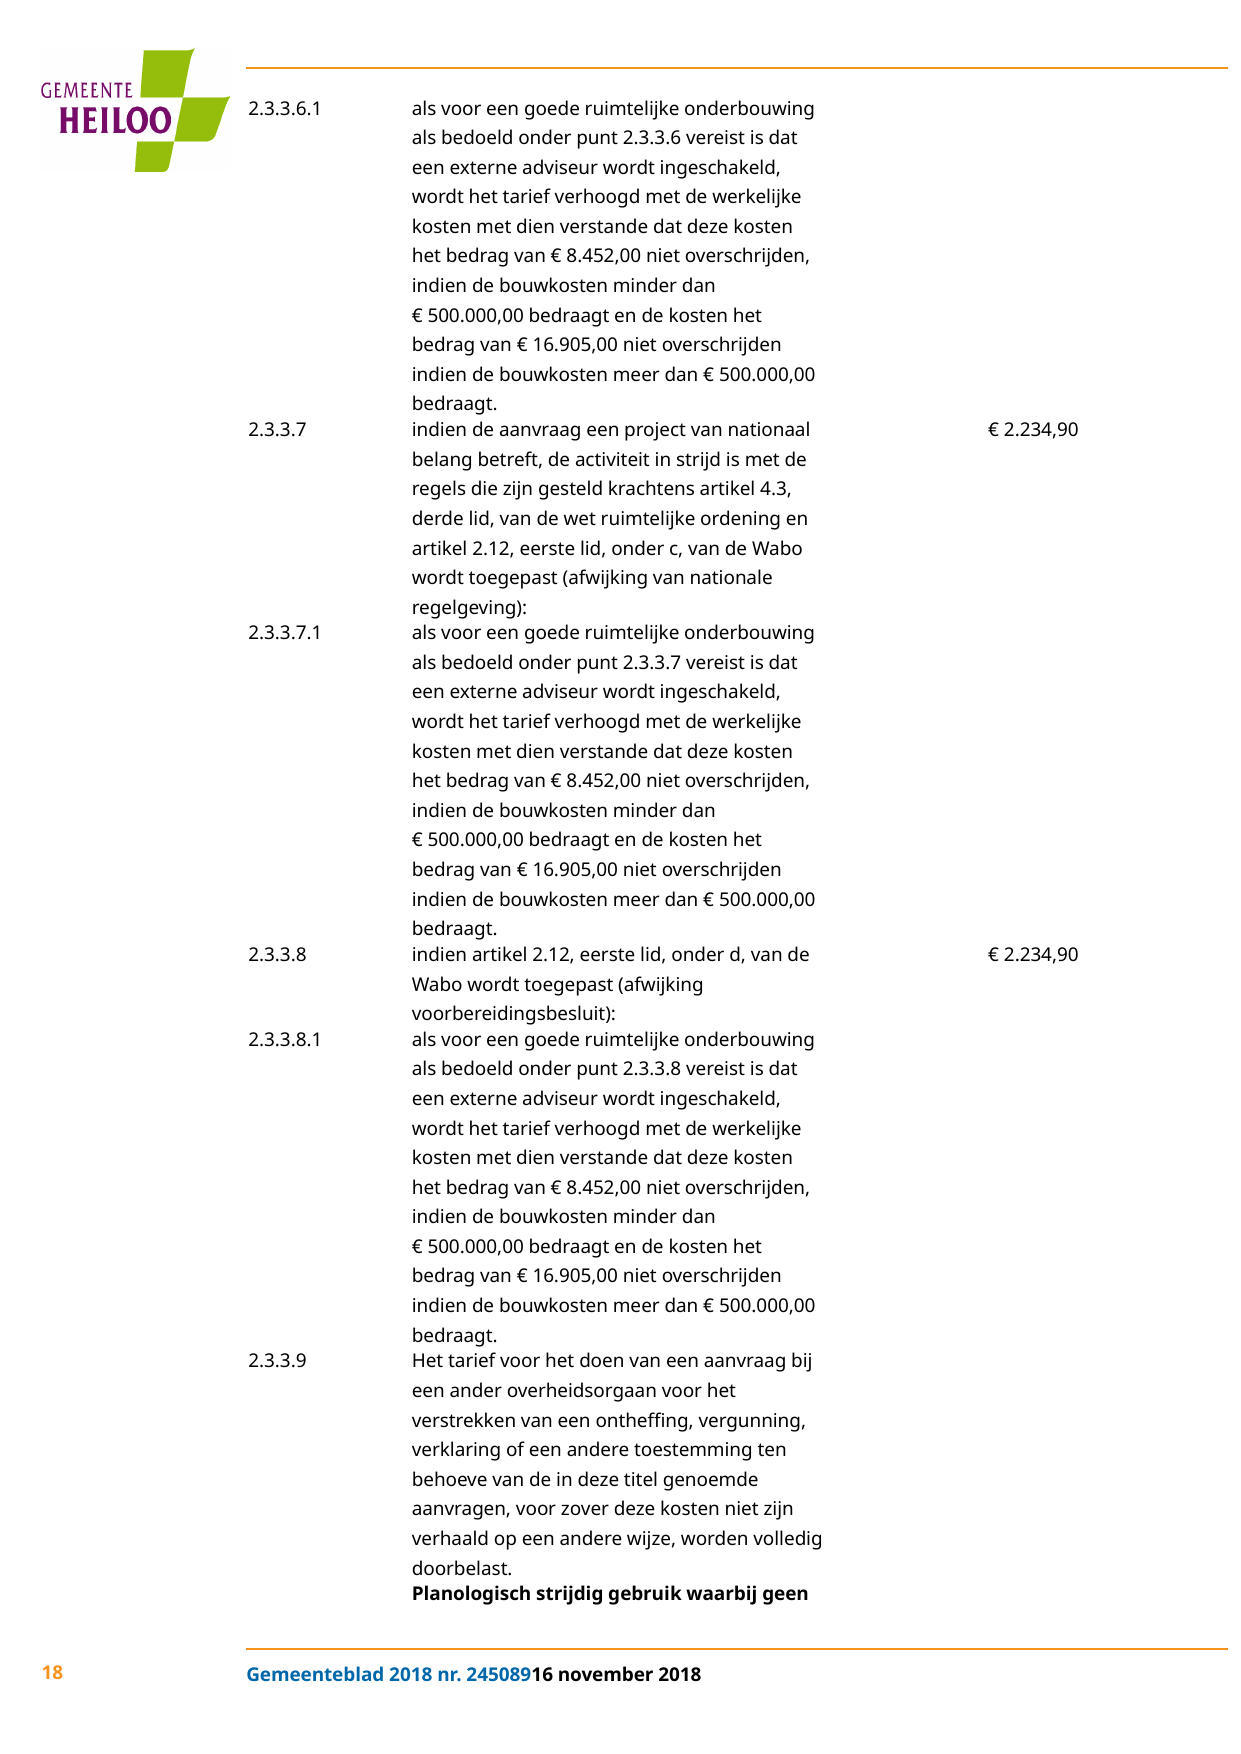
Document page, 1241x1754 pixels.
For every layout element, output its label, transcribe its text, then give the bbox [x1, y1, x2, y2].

table_cell 2.3.3.9 [248, 1348, 412, 1580]
table_cell 2.3.3.6.1 [248, 95, 412, 416]
table_cell als voor een goede ruimtelijke onderbouwing als bedoeld onder punt 2.3.3.8 vereist is dat een externe adviseur wordt ingeschakeld, wordt het tarief verhoogd met de werkelijke kosten met dien verstande dat deze kosten het bedrag van € 8.452,00 niet overschrijden, indien de bouwkosten minder dan € 500.000,00 bedraagt en de kosten het bedrag van € 16.905,00 niet overschrijden indien de bouwkosten meer dan € 500.000,00 bedraagt. [412, 1026, 824, 1348]
table_cell indien artikel 2.12, eerste lid, onder d, van de Wabo wordt toegepast (afwijking voorbereidingsbesluit): [412, 941, 824, 1026]
picture [41, 47, 231, 172]
table_cell als voor een goede ruimtelijke onderbouwing als bedoeld onder punt 2.3.3.6 vereist is dat een externe adviseur wordt ingeschakeld, wordt het tarief verhoogd met de werkelijke kosten met dien verstande dat deze kosten het bedrag van € 8.452,00 niet overschrijden, indien de bouwkosten minder dan € 500.000,00 bedraagt en de kosten het bedrag van € 16.905,00 niet overschrijden indien de bouwkosten meer dan € 500.000,00 bedraagt. [412, 95, 824, 416]
table_cell [824, 1026, 988, 1348]
table_cell 2.3.3.8.1 [248, 1026, 412, 1348]
table_cell 2.3.3.7.1 [248, 620, 412, 941]
table_cell [824, 620, 988, 941]
table_cell [988, 1580, 1152, 1606]
table_cell [824, 95, 988, 416]
table_cell indien de aanvraag een project van nationaal belang betreft, de activiteit in strijd is met de regels die zijn gesteld krachtens artikel 4.3, derde lid, van de wet ruimtelijke ordening en artikel 2.12, eerste lid, onder c, van de Wabo wordt toegepast (afwijking van nationale regelgeving): [412, 416, 824, 619]
table_cell [824, 1580, 988, 1606]
table_cell als voor een goede ruimtelijke onderbouwing als bedoeld onder punt 2.3.3.7 vereist is dat een externe adviseur wordt ingeschakeld, wordt het tarief verhoogd met de werkelijke kosten met dien verstande dat deze kosten het bedrag van € 8.452,00 niet overschrijden, indien de bouwkosten minder dan € 500.000,00 bedraagt en de kosten het bedrag van € 16.905,00 niet overschrijden indien de bouwkosten meer dan € 500.000,00 bedraagt. [412, 620, 824, 941]
table_cell € 2.234,90 [988, 416, 1152, 619]
table_cell [988, 95, 1152, 416]
table_cell 2.3.3.8 [248, 941, 412, 1026]
table_cell € 2.234,90 [988, 941, 1152, 1026]
table_cell [824, 1348, 988, 1580]
table_cell [248, 1580, 412, 1606]
table_cell [824, 416, 988, 619]
table_cell [988, 1026, 1152, 1348]
table_cell [824, 941, 988, 1026]
table_cell 2.3.3.7 [248, 416, 412, 619]
table_cell [988, 620, 1152, 941]
table_cell Planologisch strijdig gebruik waarbij geen [412, 1580, 824, 1606]
table_cell [988, 1348, 1152, 1580]
table_cell Het tarief voor het doen van een aanvraag bij een ander overheidsorgaan voor het verstrekken van een ontheffing, vergunning, verklaring of een andere toestemming ten behoeve van de in deze titel genoemde aanvragen, voor zover deze kosten niet zijn verhaald op een andere wijze, worden volledig doorbelast. [412, 1348, 824, 1580]
